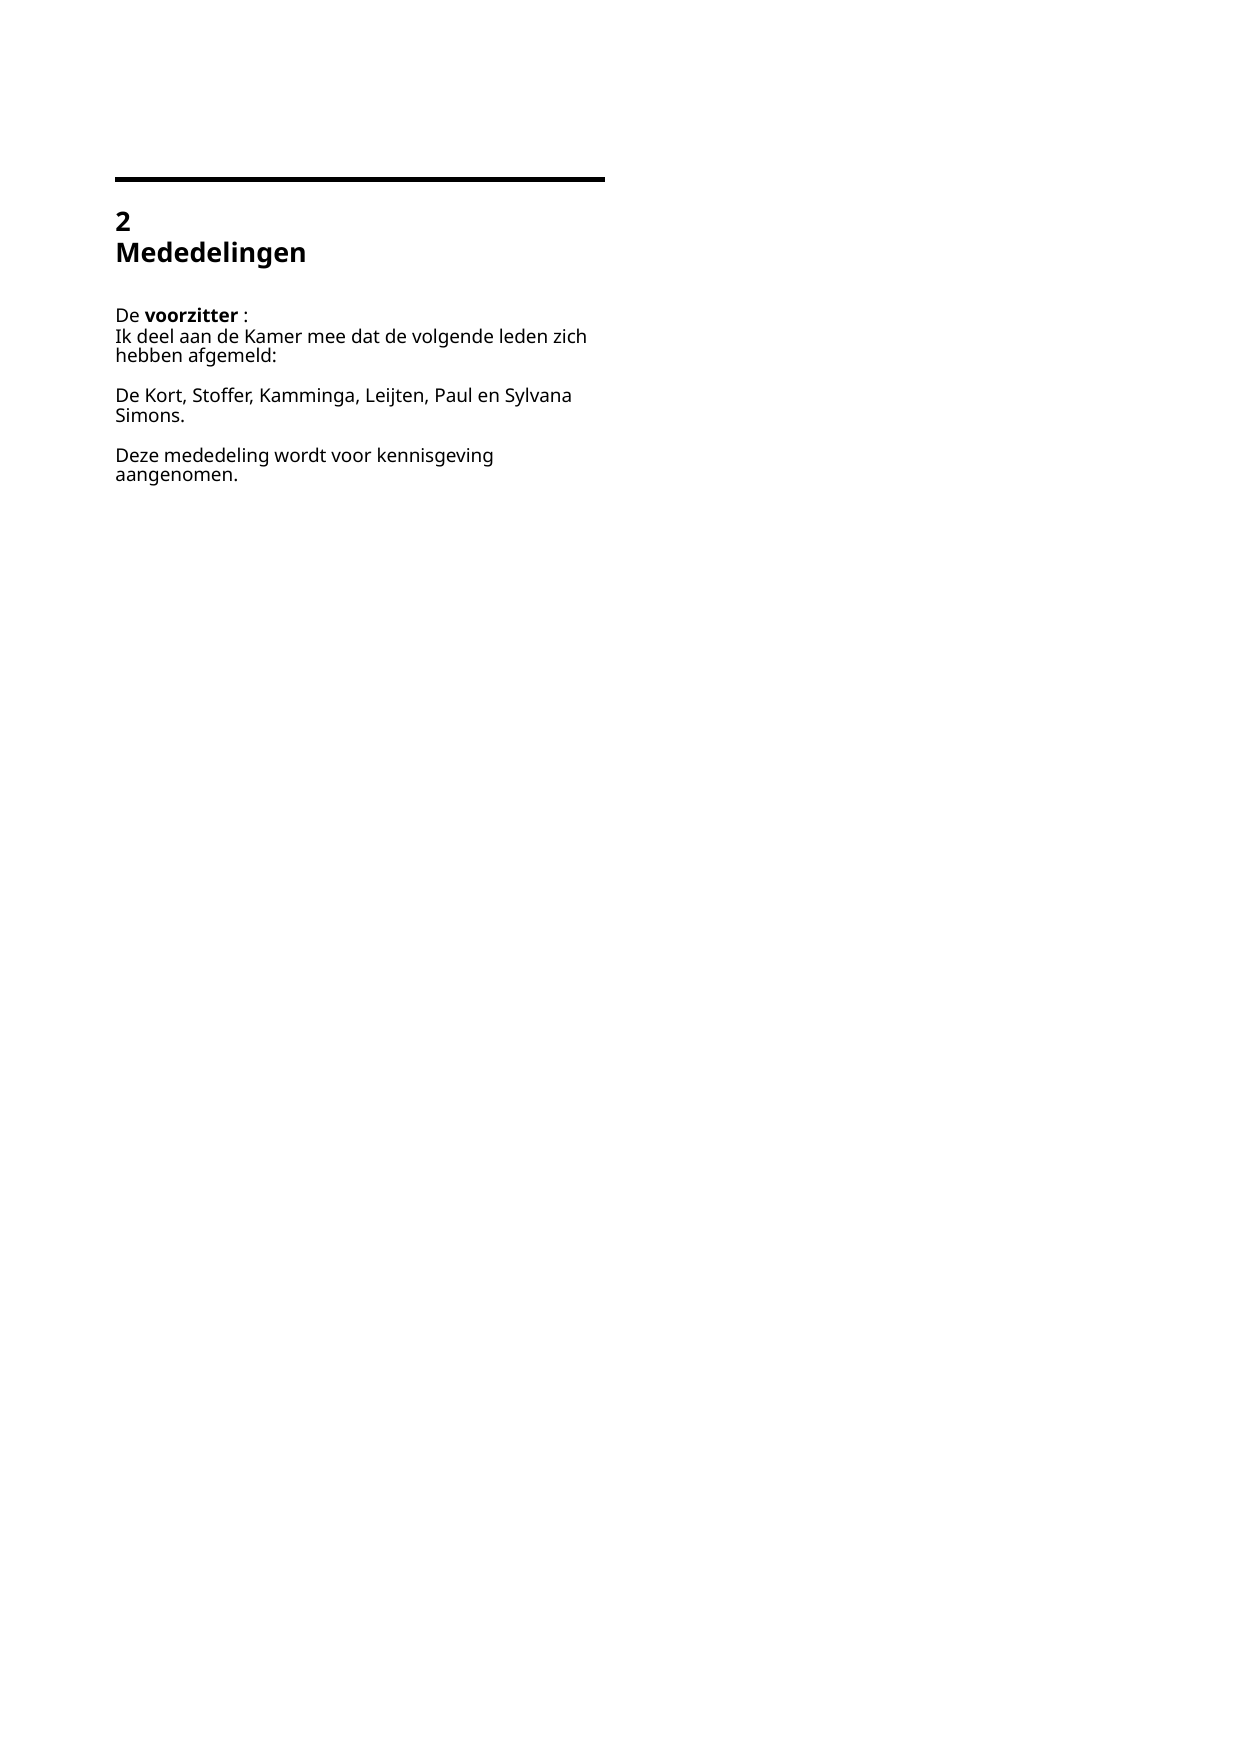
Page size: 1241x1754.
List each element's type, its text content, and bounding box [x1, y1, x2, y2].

text 2 [115, 203, 605, 239]
text De voorzitter : [115, 302, 605, 328]
text Deze mededeling wordt voor kennisgeving aangenomen. [115, 447, 605, 485]
text De Kort, Stoffer, Kamminga, Leijten, Paul en Sylvana Simons. [115, 387, 605, 426]
text Mededelingen [115, 239, 605, 283]
text Ik deel aan de Kamer mee dat de volgende leden zich hebben afgemeld: [115, 328, 605, 367]
